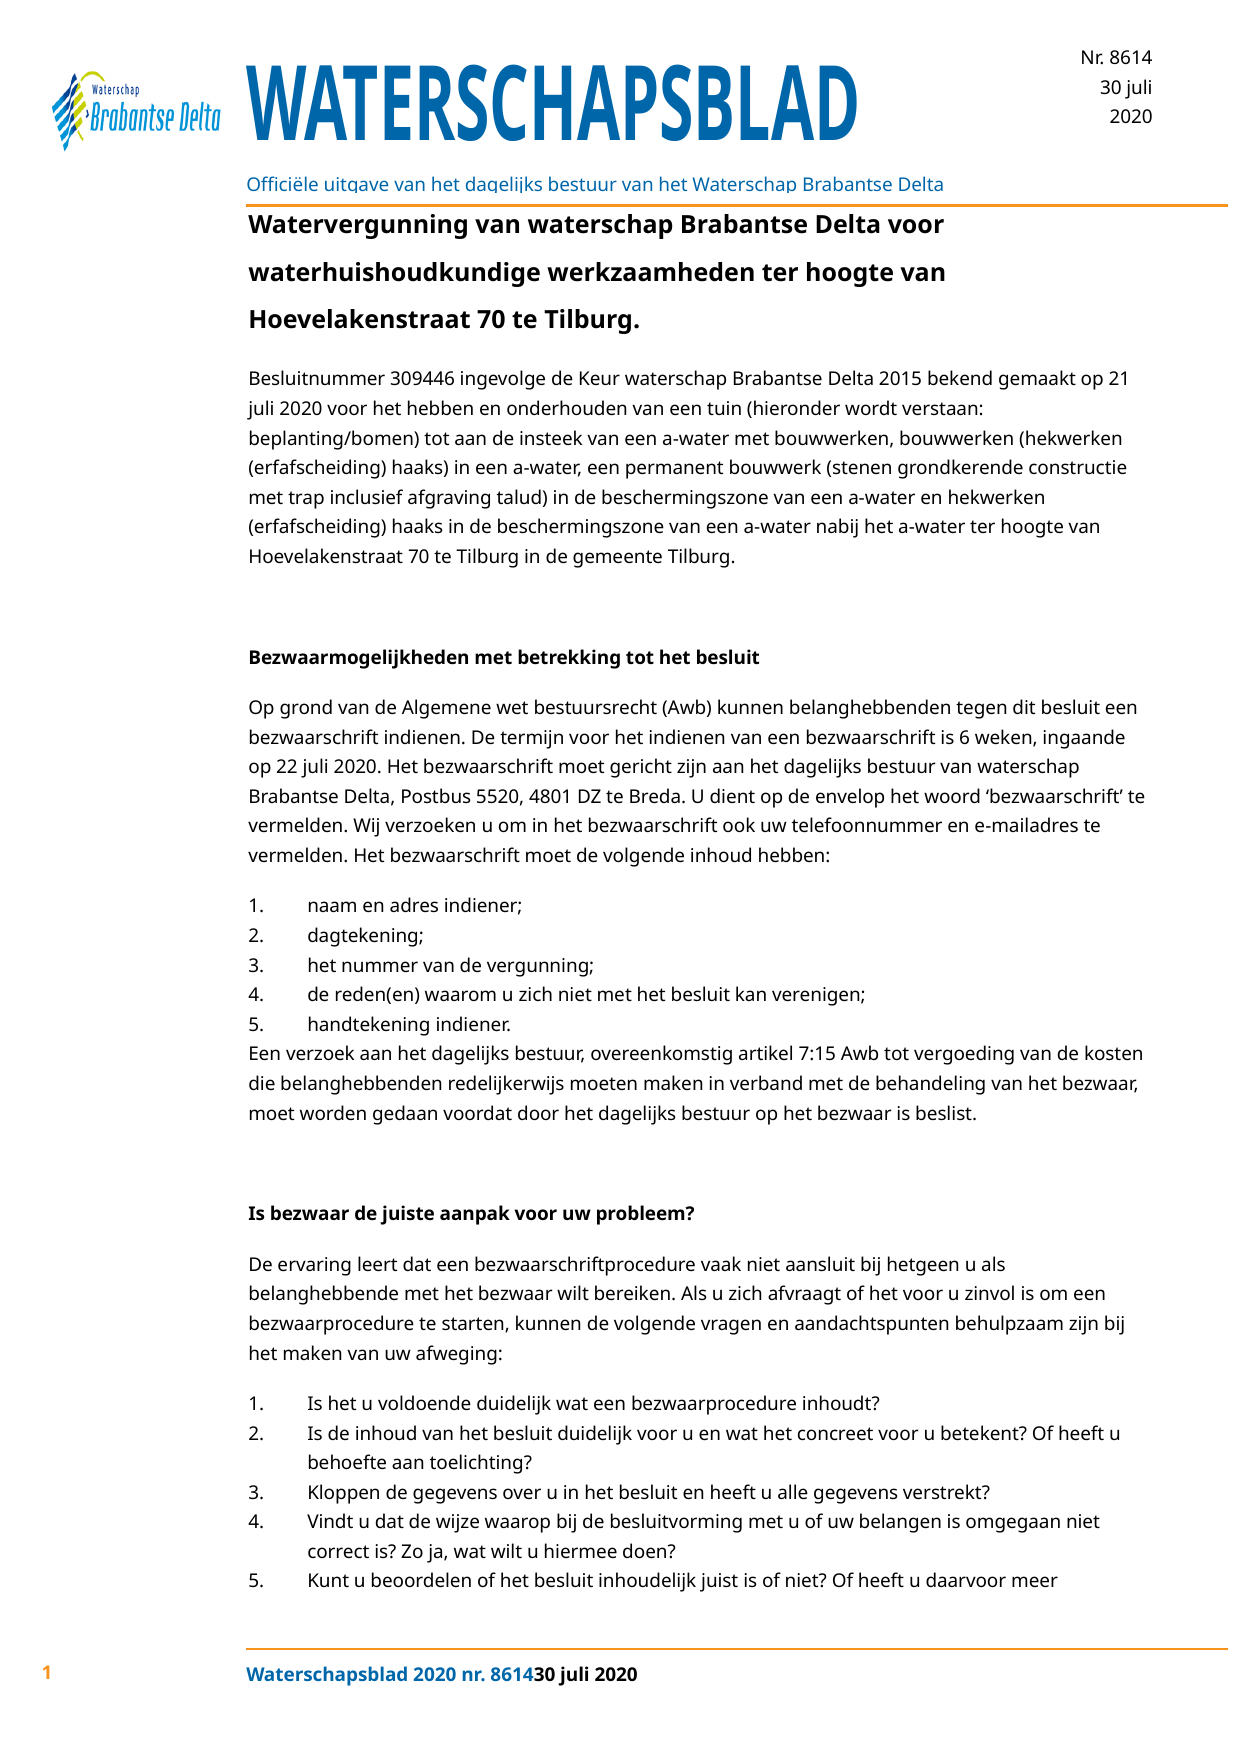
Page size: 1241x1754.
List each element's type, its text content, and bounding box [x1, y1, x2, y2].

text De ervaring leert dat een bezwaarschriftprocedure vaak niet aansluit bij hetgeen u als belanghebbende met het bezwaar wilt bereiken. Als u zich afvraagt of het voor u zinvol is om een bezwaarprocedure te starten, kunnen de volgende vragen en aandachtspunten behulpzaam zijn bij het maken van uw afweging: [248, 1251, 1152, 1365]
list handtekening indiener. [248, 1011, 1152, 1037]
text Is bezwaar de juiste aanpak voor uw probleem? [248, 1201, 1152, 1226]
list Is het u voldoende duidelijk wat een bezwaarprocedure inhoudt? [248, 1390, 1152, 1416]
list Is de inhoud van het besluit duidelijk voor u en wat het concreet voor u betekent? Of heeft u behoefte aan toelichting? [248, 1420, 1152, 1475]
text Op grond van de Algemene wet bestuursrecht (Awb) kunnen belanghebbenden tegen dit besluit een bezwaarschrift indienen. De termijn voor het indienen van een bezwaarschrift is 6 weken, ingaande op 22 juli 2020. Het bezwaarschrift moet gericht zijn aan het dagelijks bestuur van waterschap Brabantse Delta, Postbus 5520, 4801 DZ te Breda. U dient op de envelop het woord ‘bezwaarschrift’ te vermelden. Wij verzoeken u om in het bezwaarschrift ook uw telefoonnummer en e‑mailadres te vermelden. Het bezwaarschrift moet de volgende inhoud hebben: [248, 694, 1152, 868]
text Een verzoek aan het dagelijks bestuur, overeenkomstig artikel 7:15 Awb tot vergoeding van de kosten die belanghebbenden redelijkerwijs moeten maken in verband met de behandeling van het bezwaar, moet worden gedaan voordat door het dagelijks bestuur op het bezwaar is beslist. [248, 1041, 1152, 1125]
list de reden(en) waarom u zich niet met het besluit kan verenigen; [248, 981, 1152, 1007]
text Bezwaarmogelijkheden met betrekking tot het besluit [248, 644, 1152, 669]
list naam en adres indiener; [248, 893, 1152, 918]
picture [41, 47, 231, 172]
text Besluitnummer 309446 ingevolge de Keur waterschap Brabantse Delta 2015 bekend gemaakt op 21 juli 2020 voor het hebben en onderhouden van een tuin (hieronder wordt verstaan: beplanting/bomen) tot aan de insteek van een a-water met bouwwerken, bouwwerken (hekwerken (erfafscheiding) haaks) in een a-water, een permanent bouwwerk (stenen grondkerende constructie met trap inclusief afgraving talud) in de beschermingszone van een a-water en hekwerken (erfafscheiding) haaks in de beschermingszone van een a-water nabij het a-water ter hoogte van Hoevelakenstraat 70 te Tilburg in de gemeente Tilburg. [248, 366, 1152, 569]
list Kloppen de gegevens over u in het besluit en heeft u alle gegevens verstrekt? [248, 1479, 1152, 1504]
list het nummer van de vergunning; [248, 952, 1152, 977]
list Kunt u beoordelen of het besluit inhoudelijk juist is of niet? Of heeft u daarvoor meer [248, 1568, 1152, 1593]
list dagtekening; [248, 922, 1152, 948]
text Watervergunning van waterschap Brabantse Delta voor waterhuishoudkundige werkzaamheden ter hoogte van Hoevelakenstraat 70 te Tilburg. [248, 207, 1152, 336]
list Vindt u dat de wijze waarop bij de besluitvorming met u of uw belangen is omgegaan niet correct is? Zo ja, wat wilt u hiermee doen? [248, 1508, 1152, 1564]
